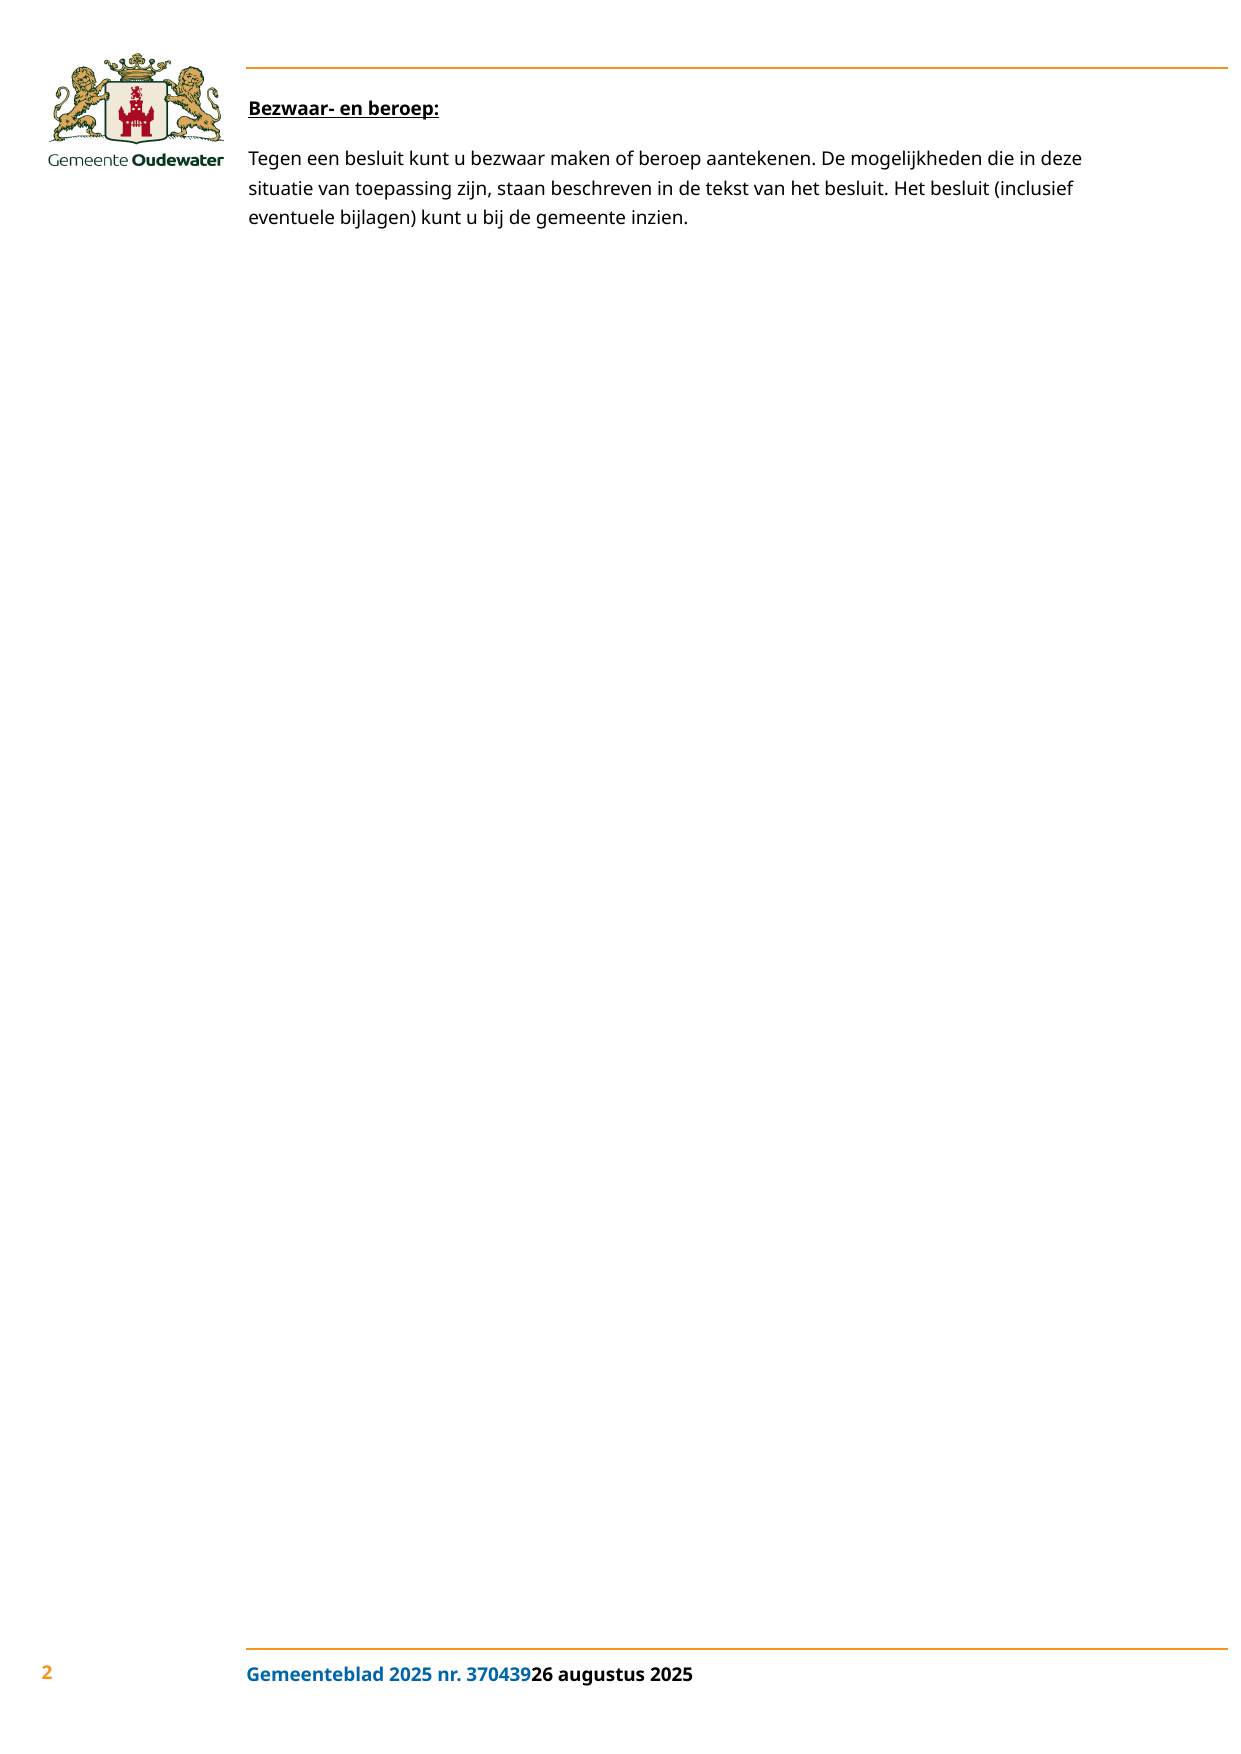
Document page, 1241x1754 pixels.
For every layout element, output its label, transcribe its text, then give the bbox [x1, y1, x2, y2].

text Bezwaar- en beroep: [248, 95, 1152, 121]
picture [41, 47, 231, 172]
text Tegen een besluit kunt u bezwaar maken of beroep aantekenen. De mogelijkheden die in deze situatie van toepassing zijn, staan beschreven in de tekst van het besluit. Het besluit (inclusief eventuele bijlagen) kunt u bij de gemeente inzien. [248, 145, 1152, 230]
